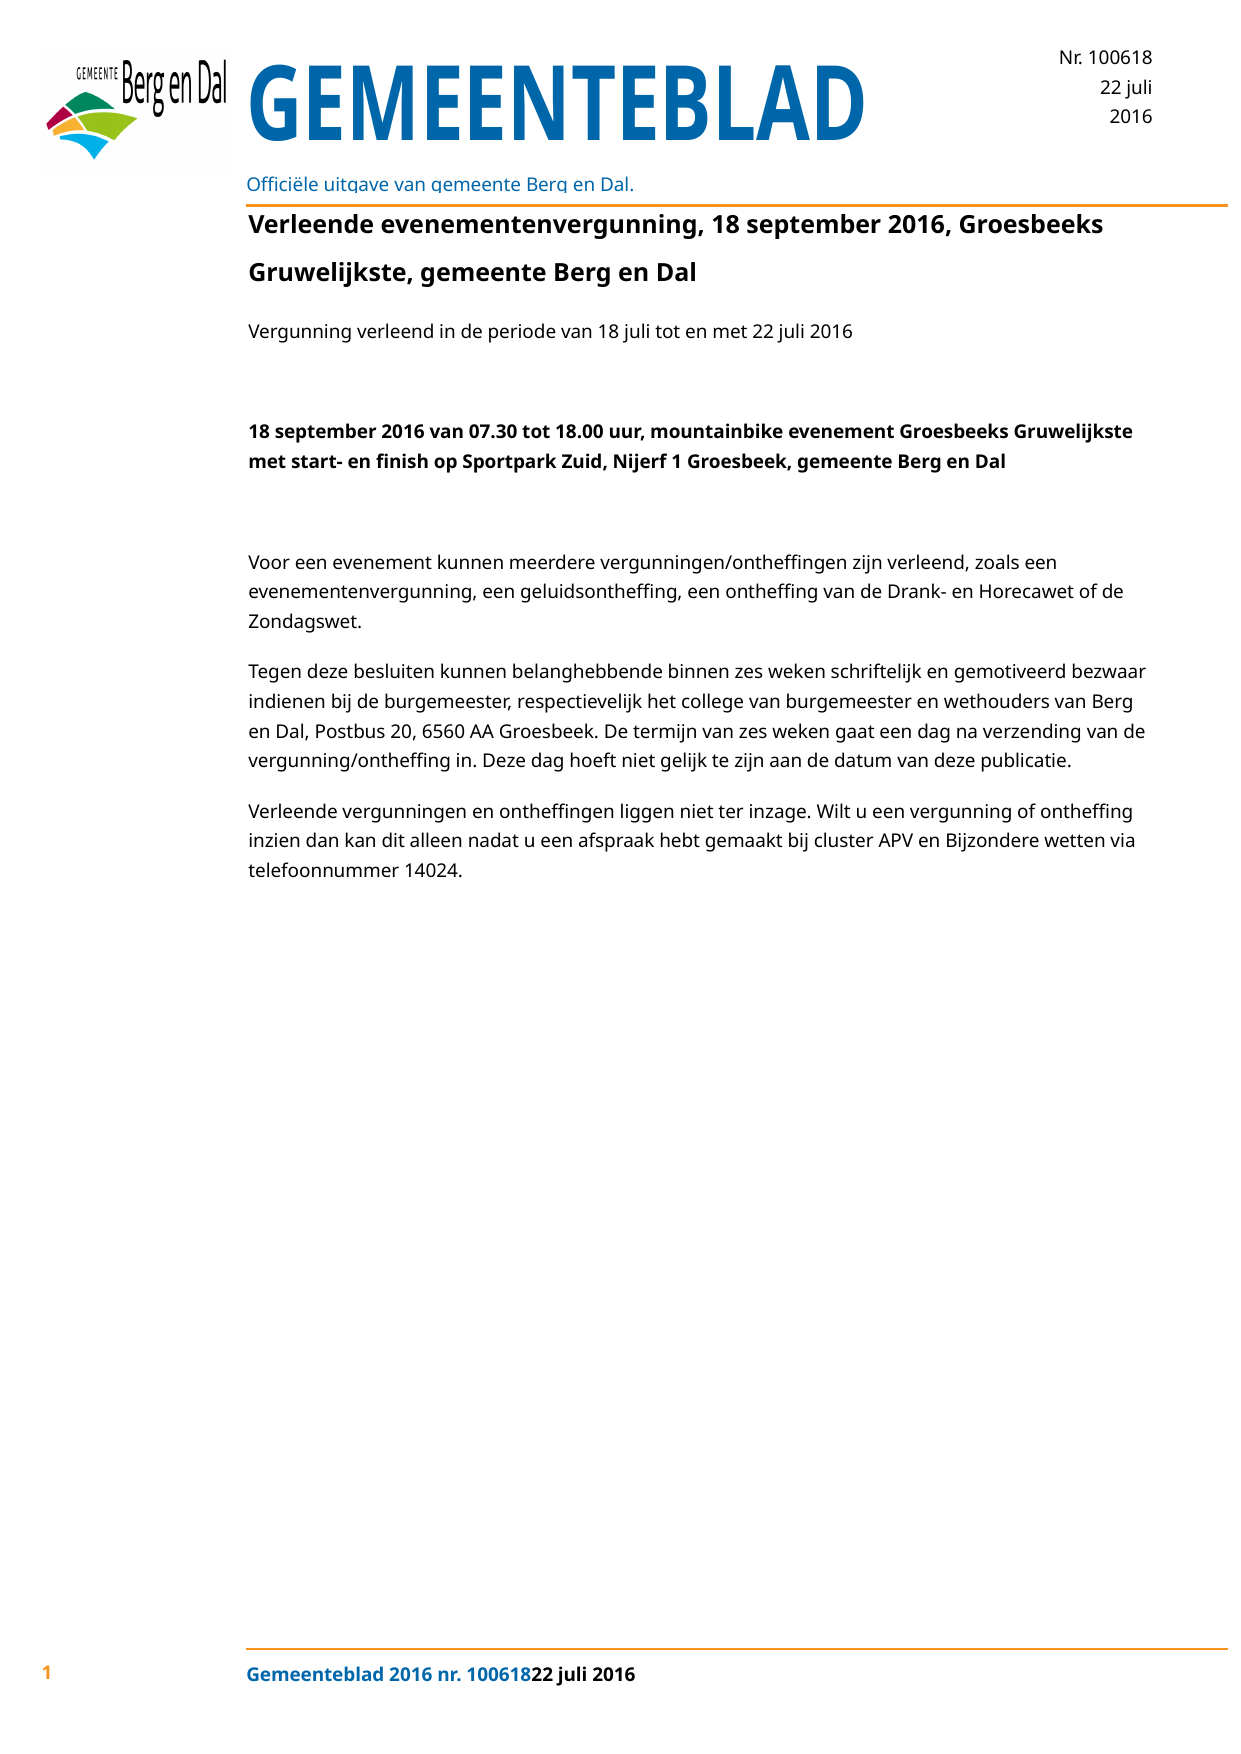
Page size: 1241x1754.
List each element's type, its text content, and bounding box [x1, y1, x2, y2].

text Tegen deze besluiten kunnen belanghebbende binnen zes weken schriftelijk en gemotiveerd bezwaar indienen bij de burgemeester, respectievelijk het college van burgemeester en wethouders van Berg en Dal, Postbus 20, 6560 AA Groesbeek. De termijn van zes weken gaat een dag na verzending van de vergunning/ontheffing in. Deze dag hoeft niet gelijk te zijn aan de datum van deze publicatie. [248, 659, 1152, 773]
text Vergunning verleend in de periode van 18 juli tot en met 22 juli 2016 [248, 318, 1152, 344]
text Verleende evenementenvergunning, 18 september 2016, Groesbeeks Gruwelijkste, gemeente Berg en Dal [248, 207, 1152, 288]
text 18 september 2016 van 07.30 tot 18.00 uur, mountainbike evenement Groesbeeks Gruwelijkste met start- en finish op Sportpark Zuid, Nijerf 1 Groesbeek, gemeente Berg en Dal [248, 419, 1152, 474]
text Voor een evenement kunnen meerdere vergunningen/ontheffingen zijn verleend, zoals een evenementenvergunning, een geluidsontheffing, een ontheffing van de Drank- en Horecawet of de Zondagswet. [248, 549, 1152, 634]
text Verleende vergunningen en ontheffingen liggen niet ter inzage. Wilt u een vergunning of ontheffing inzien dan kan dit alleen nadat u een afspraak hebt gemaakt bij cluster APV en Bijzondere wetten via telefoonnummer 14024. [248, 798, 1152, 883]
picture [41, 47, 231, 172]
